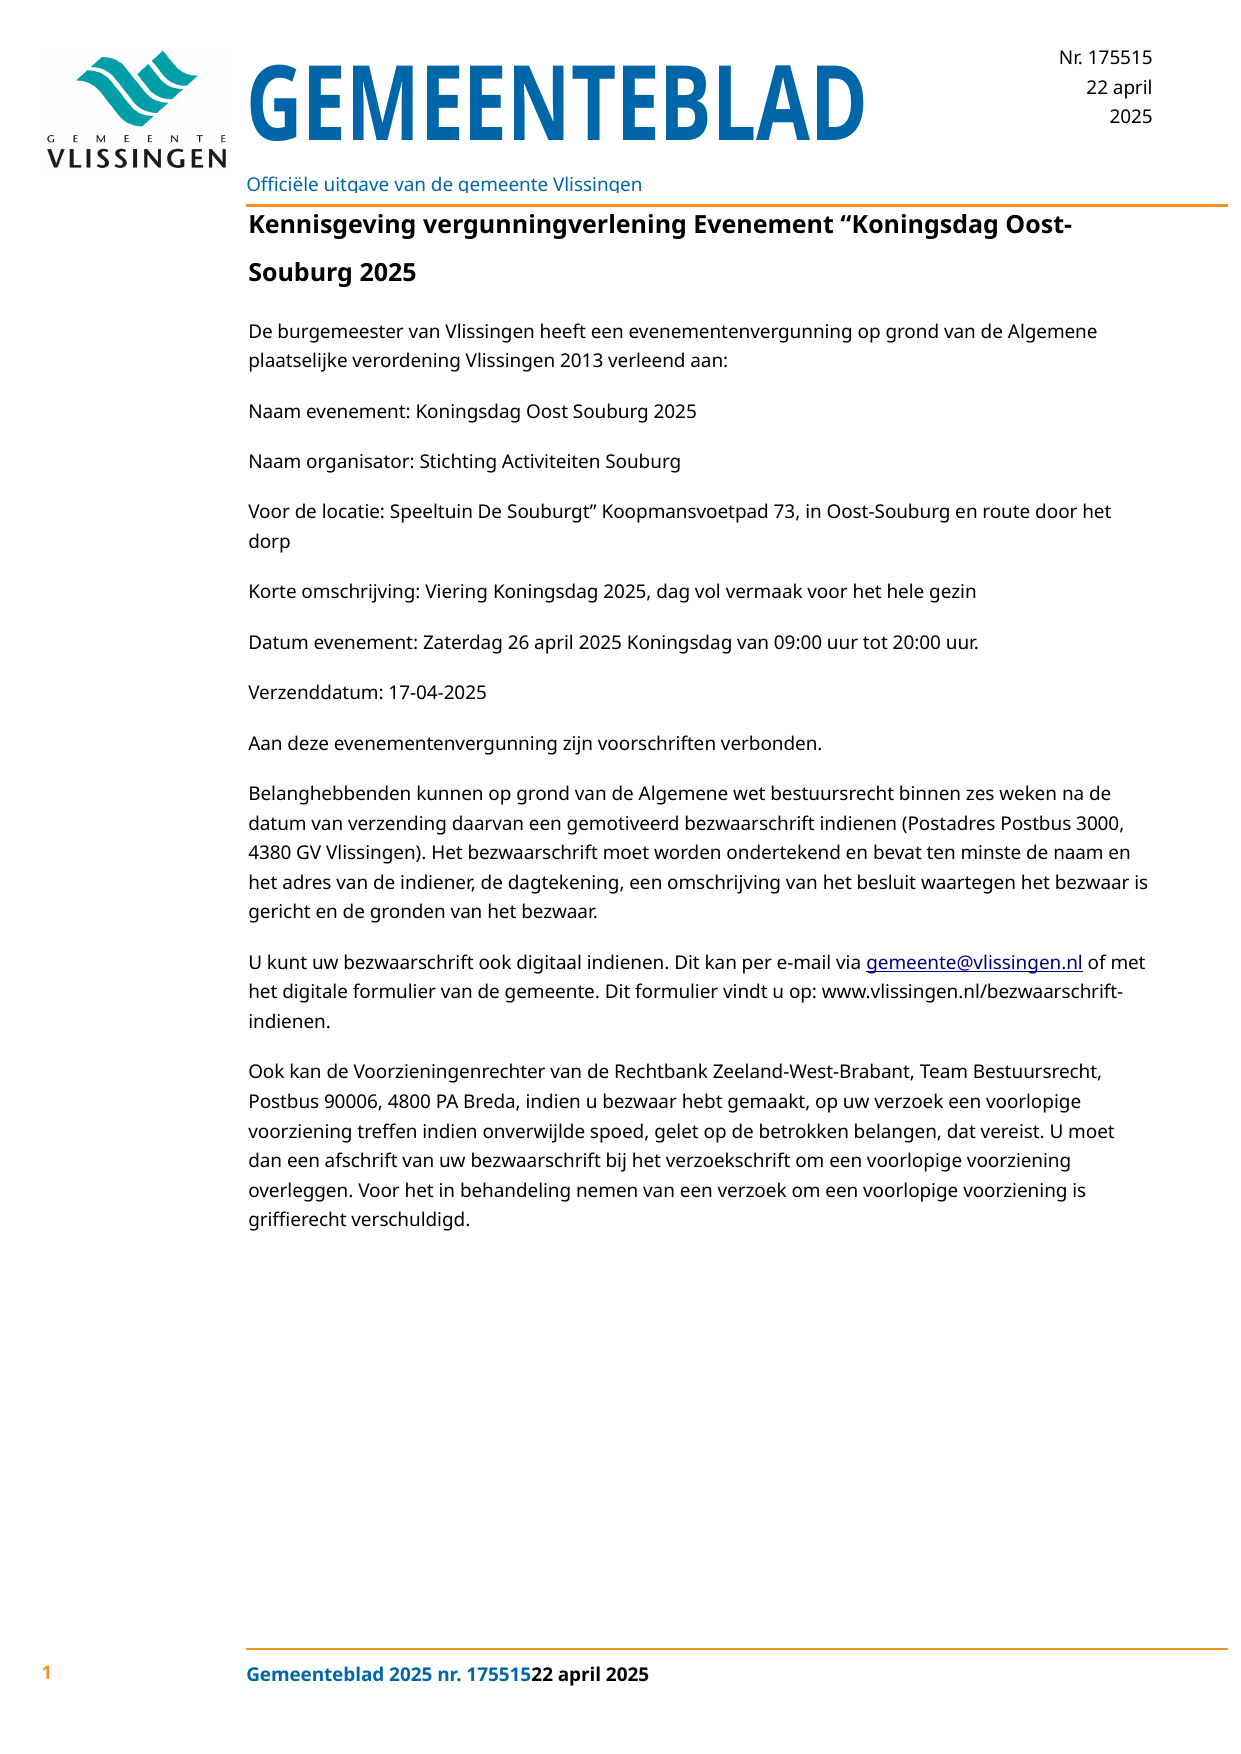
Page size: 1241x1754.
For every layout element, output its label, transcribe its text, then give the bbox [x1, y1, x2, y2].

text Belanghebbenden kunnen op grond van de Algemene wet bestuursrecht binnen zes weken na de datum van verzending daarvan een gemotiveerd bezwaarschrift indienen (Postadres Postbus 3000, 4380 GV Vlissingen). Het bezwaarschrift moet worden ondertekend en bevat ten minste de naam en het adres van de indiener, de dagtekening, een omschrijving van het besluit waartegen het bezwaar is gericht en de gronden van het bezwaar. [248, 780, 1152, 924]
text Aan deze evenementenvergunning zijn voorschriften verbonden. [248, 730, 1152, 756]
text De burgemeester van Vlissingen heeft een evenementenvergunning op grond van de Algemene plaatselijke verordening Vlissingen 2013 verleend aan: [248, 318, 1152, 373]
text Korte omschrijving: Viering Koningsdag 2025, dag vol vermaak voor het hele gezin [248, 579, 1152, 604]
text Verzenddatum: 17-04-2025 [248, 679, 1152, 705]
picture [41, 47, 231, 172]
text Datum evenement: Zaterdag 26 april 2025 Koningsdag van 09:00 uur tot 20:00 uur. [248, 629, 1152, 655]
text Voor de locatie: Speeltuin De Souburgt” Koopmansvoetpad 73, in Oost-Souburg en route door het dorp [248, 499, 1152, 554]
text Naam organisator: Stichting Activiteiten Souburg [248, 448, 1152, 474]
text Ook kan de Voorzieningenrechter van de Rechtbank Zeeland-West-Brabant, Team Bestuursrecht, Postbus 90006, 4800 PA Breda, indien u bezwaar hebt gemaakt, op uw verzoek een voorlopige voorziening treffen indien onverwijlde spoed, gelet op de betrokken belangen, dat vereist. U moet dan een afschrift van uw bezwaarschrift bij het verzoekschrift om een voorlopige voorziening overleggen. Voor het in behandeling nemen van een verzoek om een voorlopige voorziening is griffierecht verschuldigd. [248, 1059, 1152, 1232]
text U kunt uw bezwaarschrift ook digitaal indienen. Dit kan per e-mail via gemeente@vlissingen.nl of met het digitale formulier van de gemeente. Dit formulier vindt u op: www.vlissingen.nl/bezwaarschrift-indienen. [248, 949, 1152, 1034]
text Kennisgeving vergunningverlening Evenement “Koningsdag Oost-Souburg 2025 [248, 207, 1152, 288]
text Naam evenement: Koningsdag Oost Souburg 2025 [248, 398, 1152, 424]
